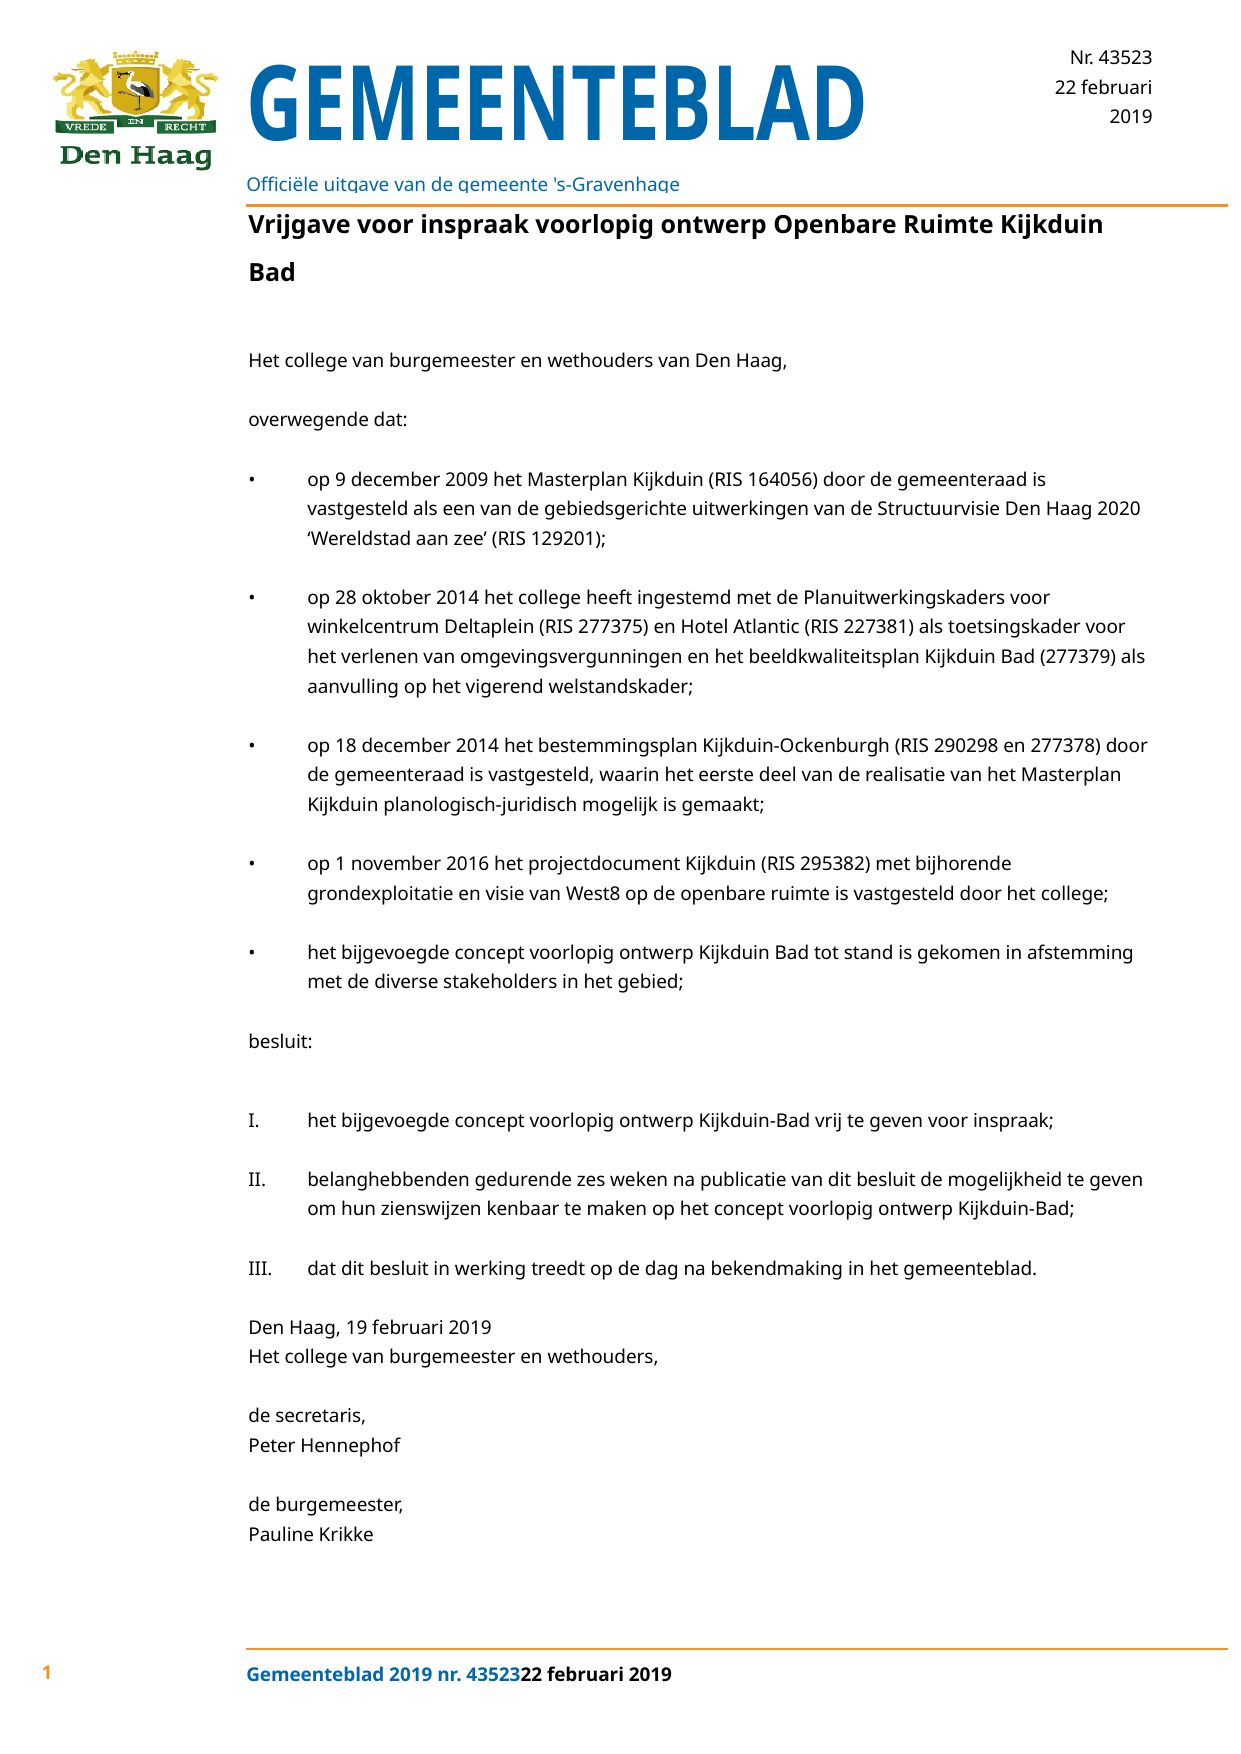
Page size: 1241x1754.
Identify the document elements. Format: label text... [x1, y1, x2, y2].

list op 28 oktober 2014 het college heeft ingestemd met de Planuitwerkingskaders voor winkelcentrum Deltaplein (RIS 277375) en Hotel Atlantic (RIS 227381) als toetsingskader voor het verlenen van omgevingsvergunningen en het beeldkwaliteitsplan Kijkduin Bad (277379) als aanvulling op het vigerend welstandskader; [248, 584, 1152, 699]
list op 1 november 2016 het projectdocument Kijkduin (RIS 295382) met bijhorende grondexploitatie en visie van West8 op de openbare ruimte is vastgesteld door het college; [248, 850, 1152, 906]
list het bijgevoegde concept voorlopig ontwerp Kijkduin-Bad vrij te geven voor inspraak; [248, 1107, 1152, 1132]
text Pauline Krikke [248, 1521, 1152, 1547]
text Den Haag, 19 februari 2019 [248, 1314, 1152, 1339]
text Peter Hennephof [248, 1432, 1152, 1458]
text de secretaris, [248, 1403, 1152, 1428]
text Het college van burgemeester en wethouders van Den Haag, [248, 347, 1152, 373]
list op 18 december 2014 het bestemmingsplan Kijkduin-Ockenburgh (RIS 290298 en 277378) door de gemeenteraad is vastgesteld, waarin het eerste deel van de realisatie van het Masterplan Kijkduin planologisch-juridisch mogelijk is gemaakt; [248, 732, 1152, 817]
list dat dit besluit in werking treedt op de dag na bekendmaking in het gemeenteblad. [248, 1255, 1152, 1280]
text Vrijgave voor inspraak voorlopig ontwerp Openbare Ruimte Kijkduin Bad [248, 207, 1152, 288]
text overwegende dat: [248, 407, 1152, 432]
picture [41, 47, 231, 172]
list het bijgevoegde concept voorlopig ontwerp Kijkduin Bad tot stand is gekomen in afstemming met de diverse stakeholders in het gebied; [248, 939, 1152, 994]
list op 9 december 2009 het Masterplan Kijkduin (RIS 164056) door de gemeenteraad is vastgesteld als een van de gebiedsgerichte uitwerkingen van de Structuurvisie Den Haag 2020 ‘Wereldstad aan zee’ (RIS 129201); [248, 466, 1152, 551]
text de burgemeester, [248, 1491, 1152, 1517]
text besluit: [248, 1028, 1152, 1054]
list belanghebbenden gedurende zes weken na publicatie van dit besluit de mogelijkheid te geven om hun zienswijzen kenbaar te maken op het concept voorlopig ontwerp Kijkduin-Bad; [248, 1166, 1152, 1221]
text Het college van burgemeester en wethouders, [248, 1343, 1152, 1369]
